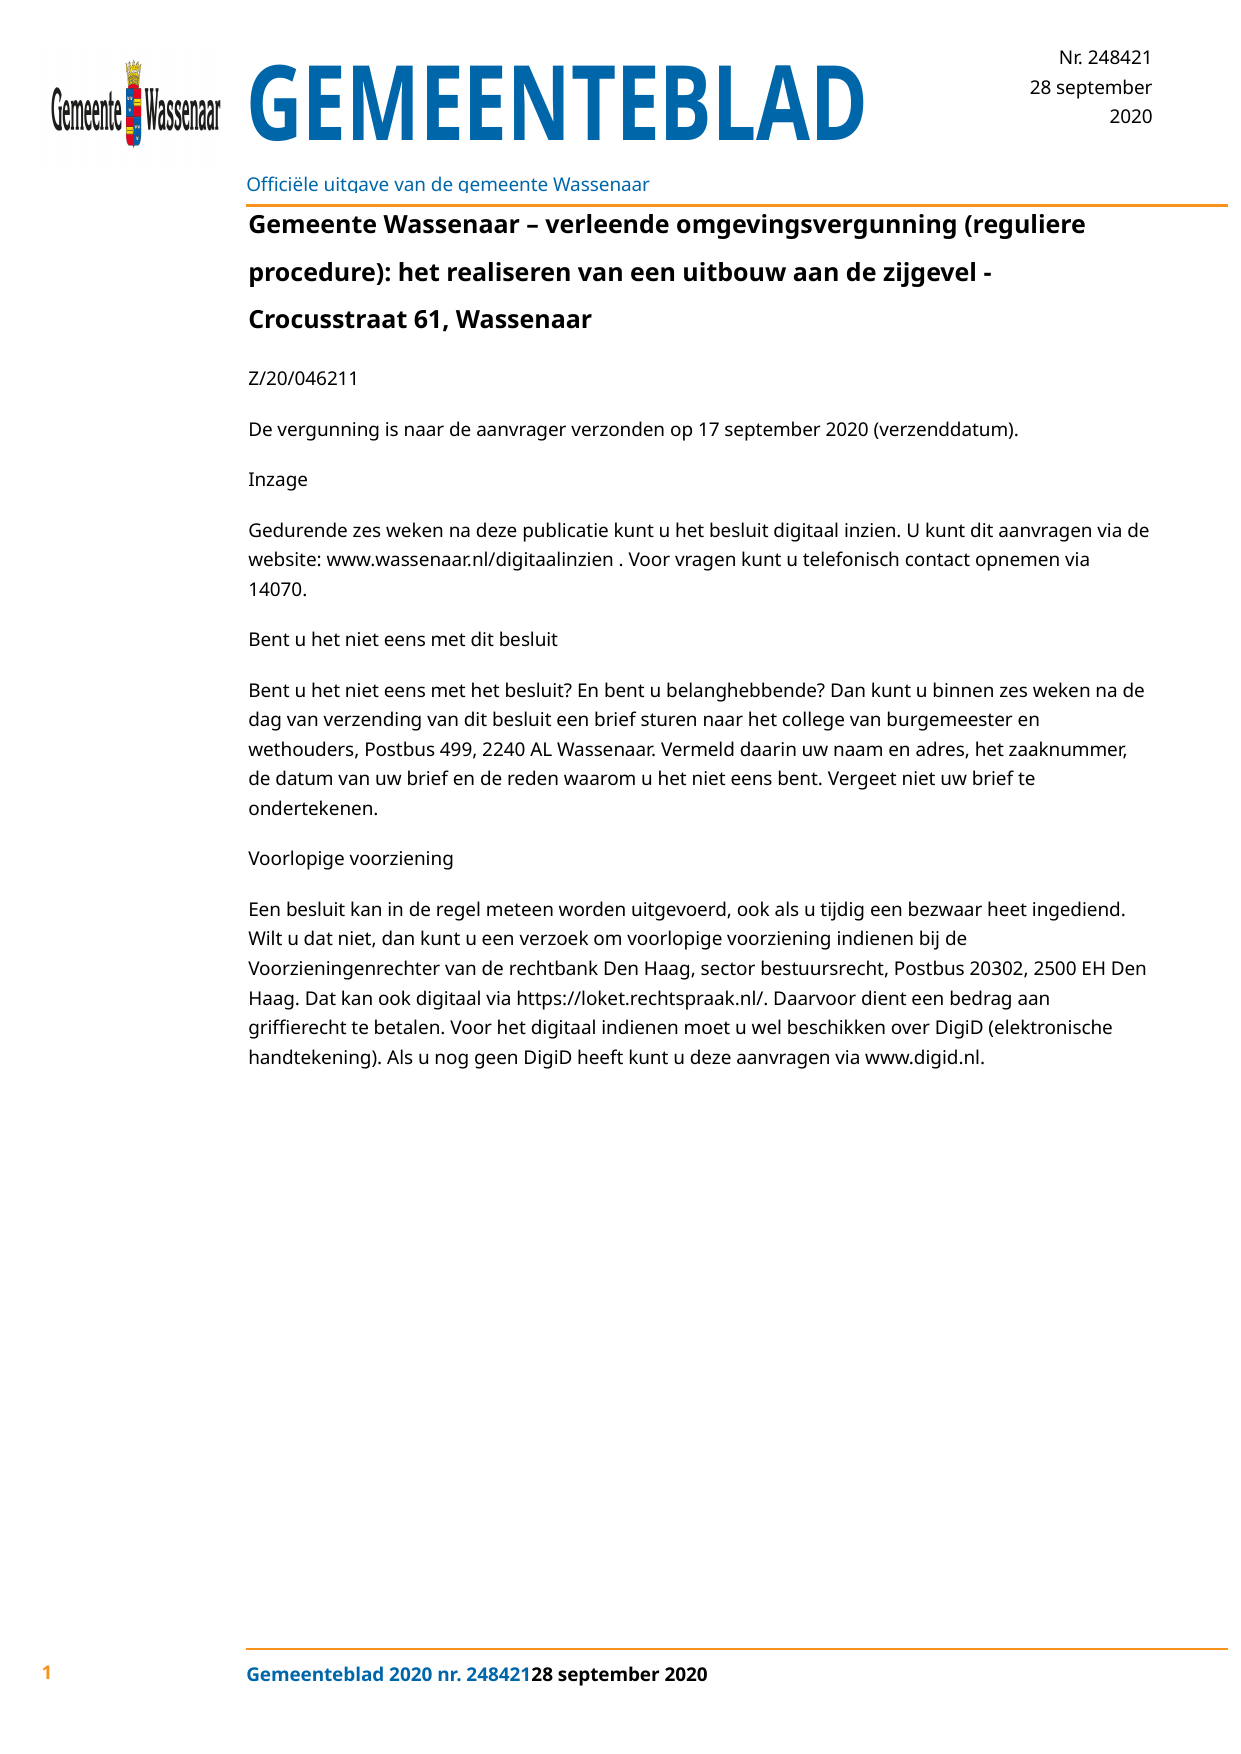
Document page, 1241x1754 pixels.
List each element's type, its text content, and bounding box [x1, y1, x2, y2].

text Een besluit kan in de regel meteen worden uitgevoerd, ook als u tijdig een bezwaar heet ingediend. Wilt u dat niet, dan kunt u een verzoek om voorlopige voorziening indienen bij de Voorzieningenrechter van de rechtbank Den Haag, sector bestuursrecht, Postbus 20302, 2500 EH Den Haag. Dat kan ook digitaal via https://loket.rechtspraak.nl/. Daarvoor dient een bedrag aan griffierecht te betalen. Voor het digitaal indienen moet u wel beschikken over DigiD (elektronische handtekening). Als u nog geen DigiD heeft kunt u deze aanvragen via www.digid.nl. [248, 896, 1152, 1069]
text Voorlopige voorziening [248, 846, 1152, 871]
text Bent u het niet eens met dit besluit [248, 626, 1152, 652]
picture [41, 47, 231, 172]
text De vergunning is naar de aanvrager verzonden op 17 september 2020 (verzenddatum). [248, 416, 1152, 442]
text Inzage [248, 466, 1152, 492]
text Bent u het niet eens met het besluit? En bent u belanghebbende? Dan kunt u binnen zes weken na de dag van verzending van dit besluit een brief sturen naar het college van burgemeester en wethouders, Postbus 499, 2240 AL Wassenaar. Vermeld daarin uw naam en adres, het zaaknummer, de datum van uw brief en de reden waarom u het niet eens bent. Vergeet niet uw brief te ondertekenen. [248, 677, 1152, 821]
text Gedurende zes weken na deze publicatie kunt u het besluit digitaal inzien. U kunt dit aanvragen via de website: www.wassenaar.nl/digitaalinzien . Voor vragen kunt u telefonisch contact opnemen via 14070. [248, 517, 1152, 602]
text Gemeente Wassenaar – verleende omgevingsvergunning (reguliere procedure): het realiseren van een uitbouw aan de zijgevel - Crocusstraat 61, Wassenaar [248, 207, 1152, 336]
text Z/20/046211 [248, 366, 1152, 391]
